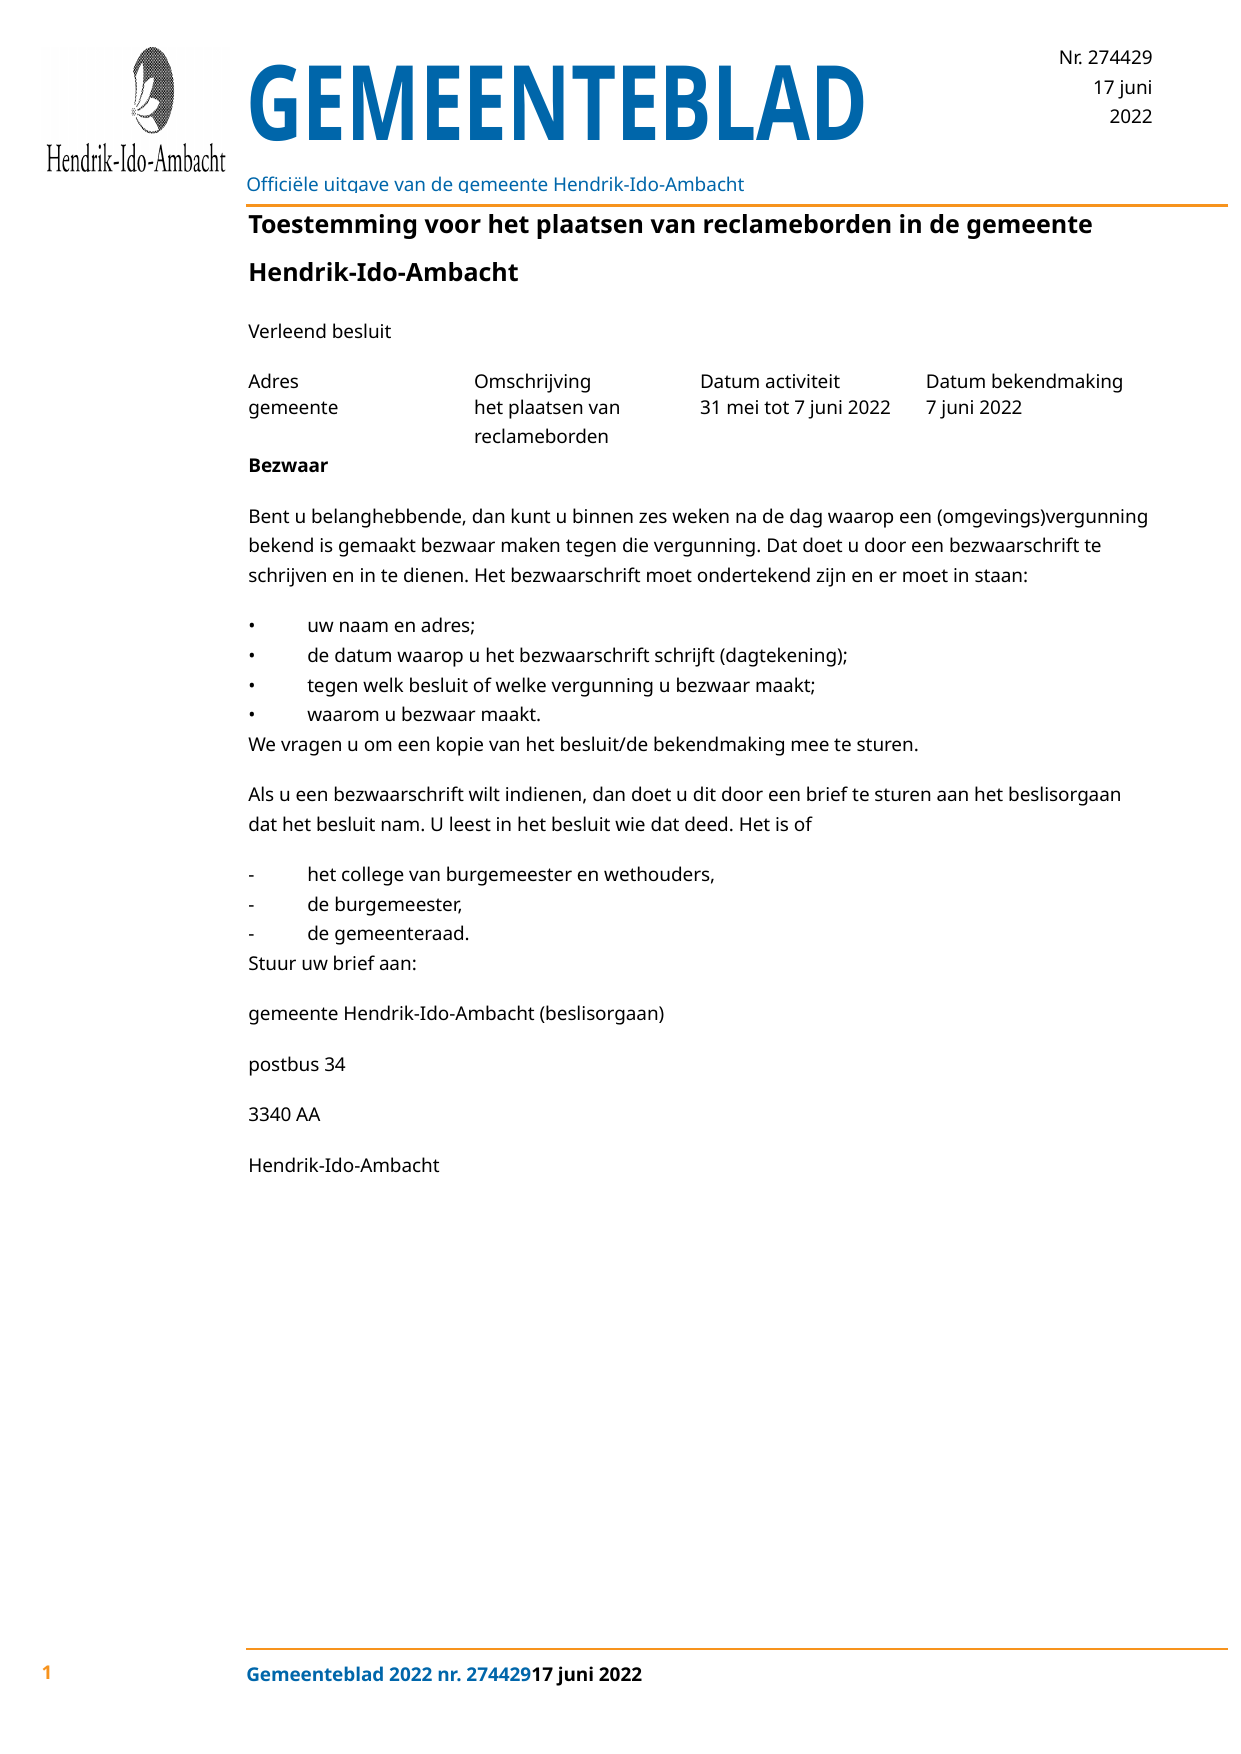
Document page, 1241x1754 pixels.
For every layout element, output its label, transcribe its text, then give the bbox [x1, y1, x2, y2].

text Bent u belanghebbende, dan kunt u binnen zes weken na de dag waarop een (omgevings)vergunning bekend is gemaakt bezwaar maken tegen die vergunning. Dat doet u door een bezwaarschrift te schrijven en in te dienen. Het bezwaarschrift moet ondertekend zijn en er moet in staan: [248, 503, 1152, 588]
table_cell het plaatsen van reclameborden [474, 394, 700, 449]
text Als u een bezwaarschrift wilt indienen, dan doet u dit door een brief te sturen aan het beslisorgaan dat het besluit nam. U leest in het besluit wie dat deed. Het is of [248, 781, 1152, 837]
table_header Adres [248, 369, 474, 394]
list tegen welk besluit of welke vergunning u bezwaar maakt; [248, 672, 1152, 698]
text postbus 34 [248, 1051, 1152, 1077]
list het college van burgemeester en wethouders, [248, 861, 1152, 887]
list de gemeenteraad. [248, 921, 1152, 946]
text Verleend besluit [248, 318, 1152, 344]
list waarom u bezwaar maakt. [248, 701, 1152, 727]
list de burgemeester, [248, 891, 1152, 917]
text Toestemming voor het plaatsen van reclameborden in de gemeente Hendrik-Ido-Ambacht [248, 207, 1152, 288]
text We vragen u om een kopie van het besluit/de bekendmaking mee te sturen. [248, 731, 1152, 757]
table_cell gemeente [248, 394, 474, 449]
table_cell 31 mei tot 7 juni 2022 [700, 394, 926, 449]
picture [41, 47, 231, 172]
text gemeente Hendrik-Ido-Ambacht (beslisorgaan) [248, 1001, 1152, 1026]
table_header Omschrijving [474, 369, 700, 394]
text Hendrik-Ido-Ambacht [248, 1152, 1152, 1178]
table_header Datum activiteit [700, 369, 926, 394]
list uw naam en adres; [248, 613, 1152, 638]
text 3340 AA [248, 1101, 1152, 1127]
text Stuur uw brief aan: [248, 950, 1152, 976]
list de datum waarop u het bezwaarschrift schrijft (dagtekening); [248, 642, 1152, 668]
table_cell 7 juni 2022 [926, 394, 1152, 449]
table_header Datum bekendmaking [926, 369, 1152, 394]
text Bezwaar [248, 453, 1152, 478]
